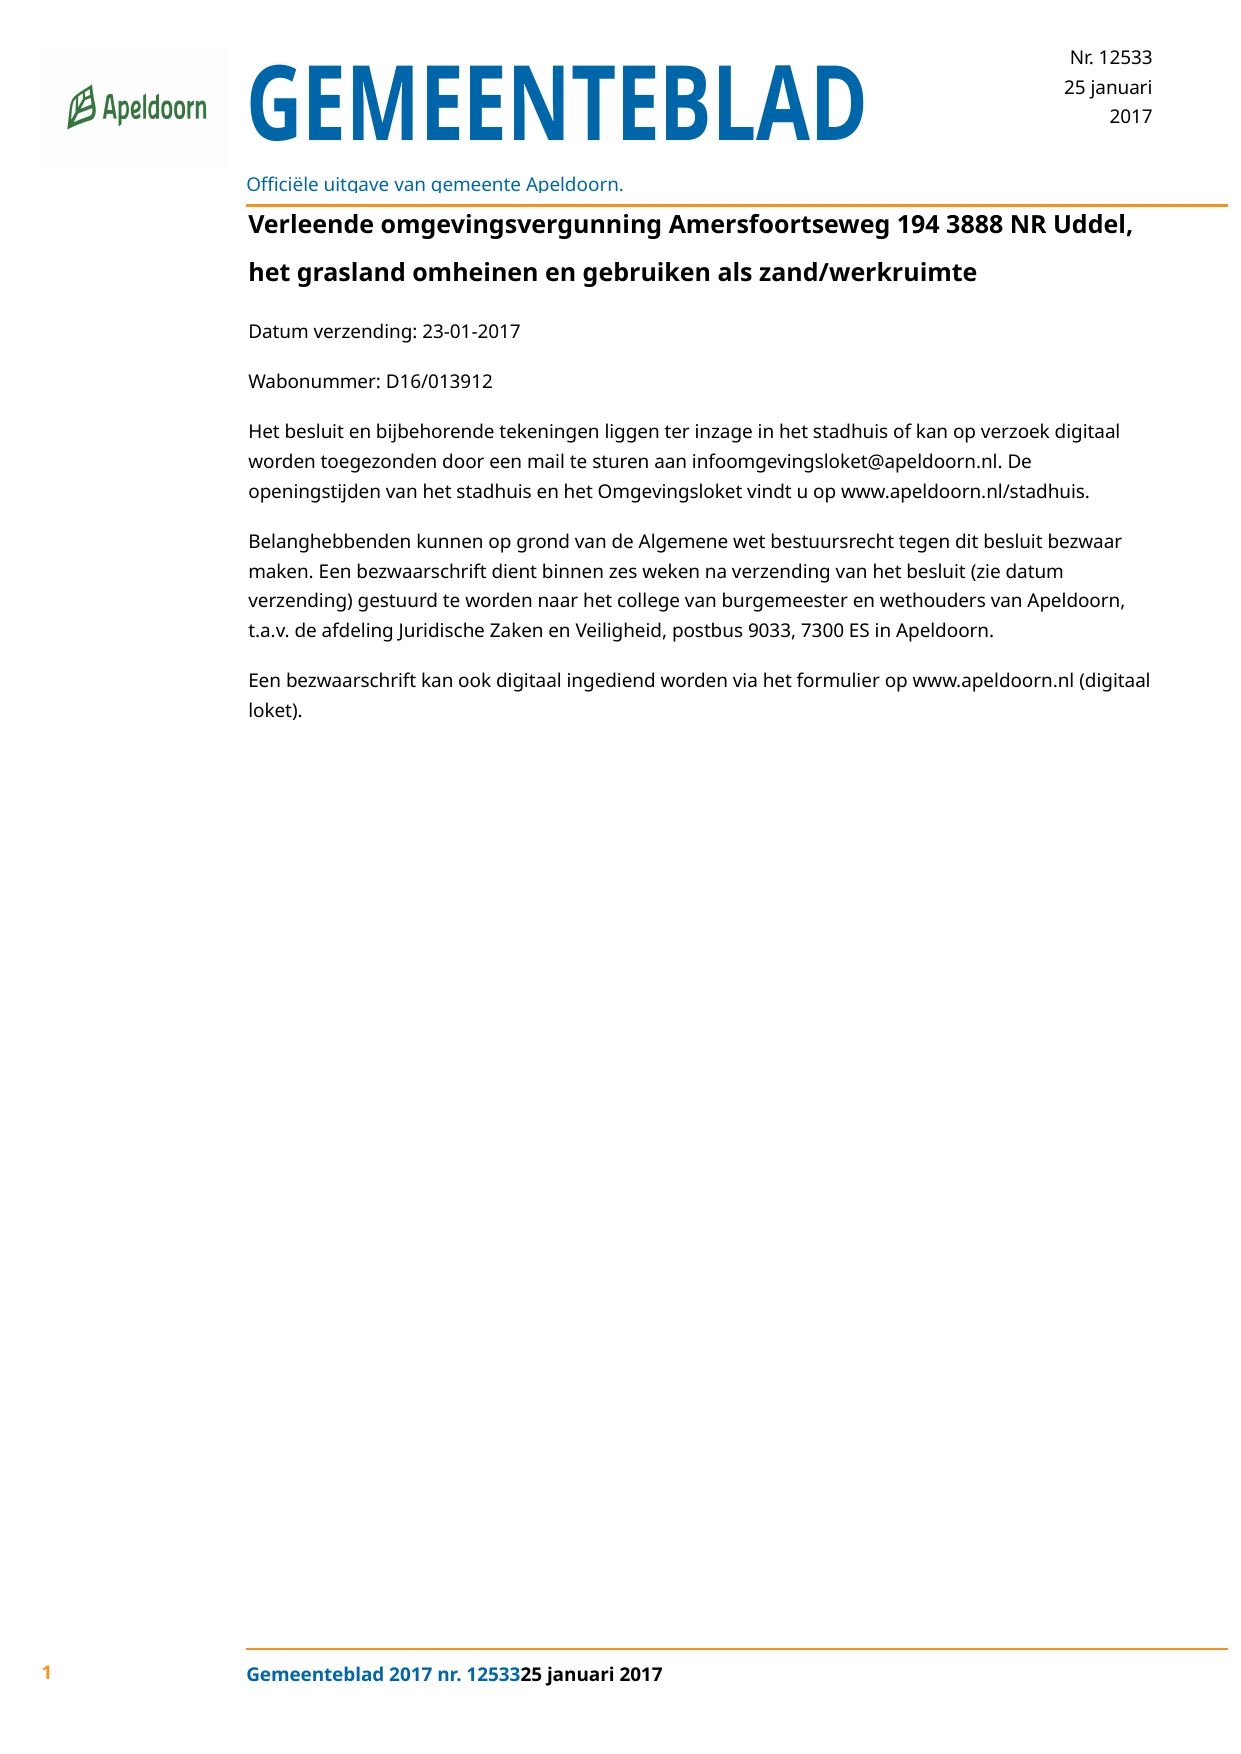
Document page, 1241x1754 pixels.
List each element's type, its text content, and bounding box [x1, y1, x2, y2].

text Datum verzending: 23-01-2017 [248, 318, 1152, 344]
text Het besluit en bijbehorende tekeningen liggen ter inzage in het stadhuis of kan op verzoek digitaal worden toegezonden door een mail te sturen aan infoomgevingsloket@apeldoorn.nl. De openingstijden van het stadhuis en het Omgevingsloket vindt u op www.apeldoorn.nl/stadhuis. [248, 419, 1152, 504]
text Een bezwaarschrift kan ook digitaal ingediend worden via het formulier op www.apeldoorn.nl (digitaal loket). [248, 667, 1152, 723]
text Verleende omgevingsvergunning Amersfoortseweg 194 3888 NR Uddel, het grasland omheinen en gebruiken als zand/werkruimte [248, 207, 1152, 288]
text Belanghebbenden kunnen op grond van de Algemene wet bestuursrecht tegen dit besluit bezwaar maken. Een bezwaarschrift dient binnen zes weken na verzending van het besluit (zie datum verzending) gestuurd te worden naar het college van burgemeester en wethouders van Apeldoorn, t.a.v. de afdeling Juridische Zaken en Veiligheid, postbus 9033, 7300 ES in Apeldoorn. [248, 528, 1152, 643]
text Wabonummer: D16/013912 [248, 368, 1152, 394]
picture [41, 47, 231, 172]
